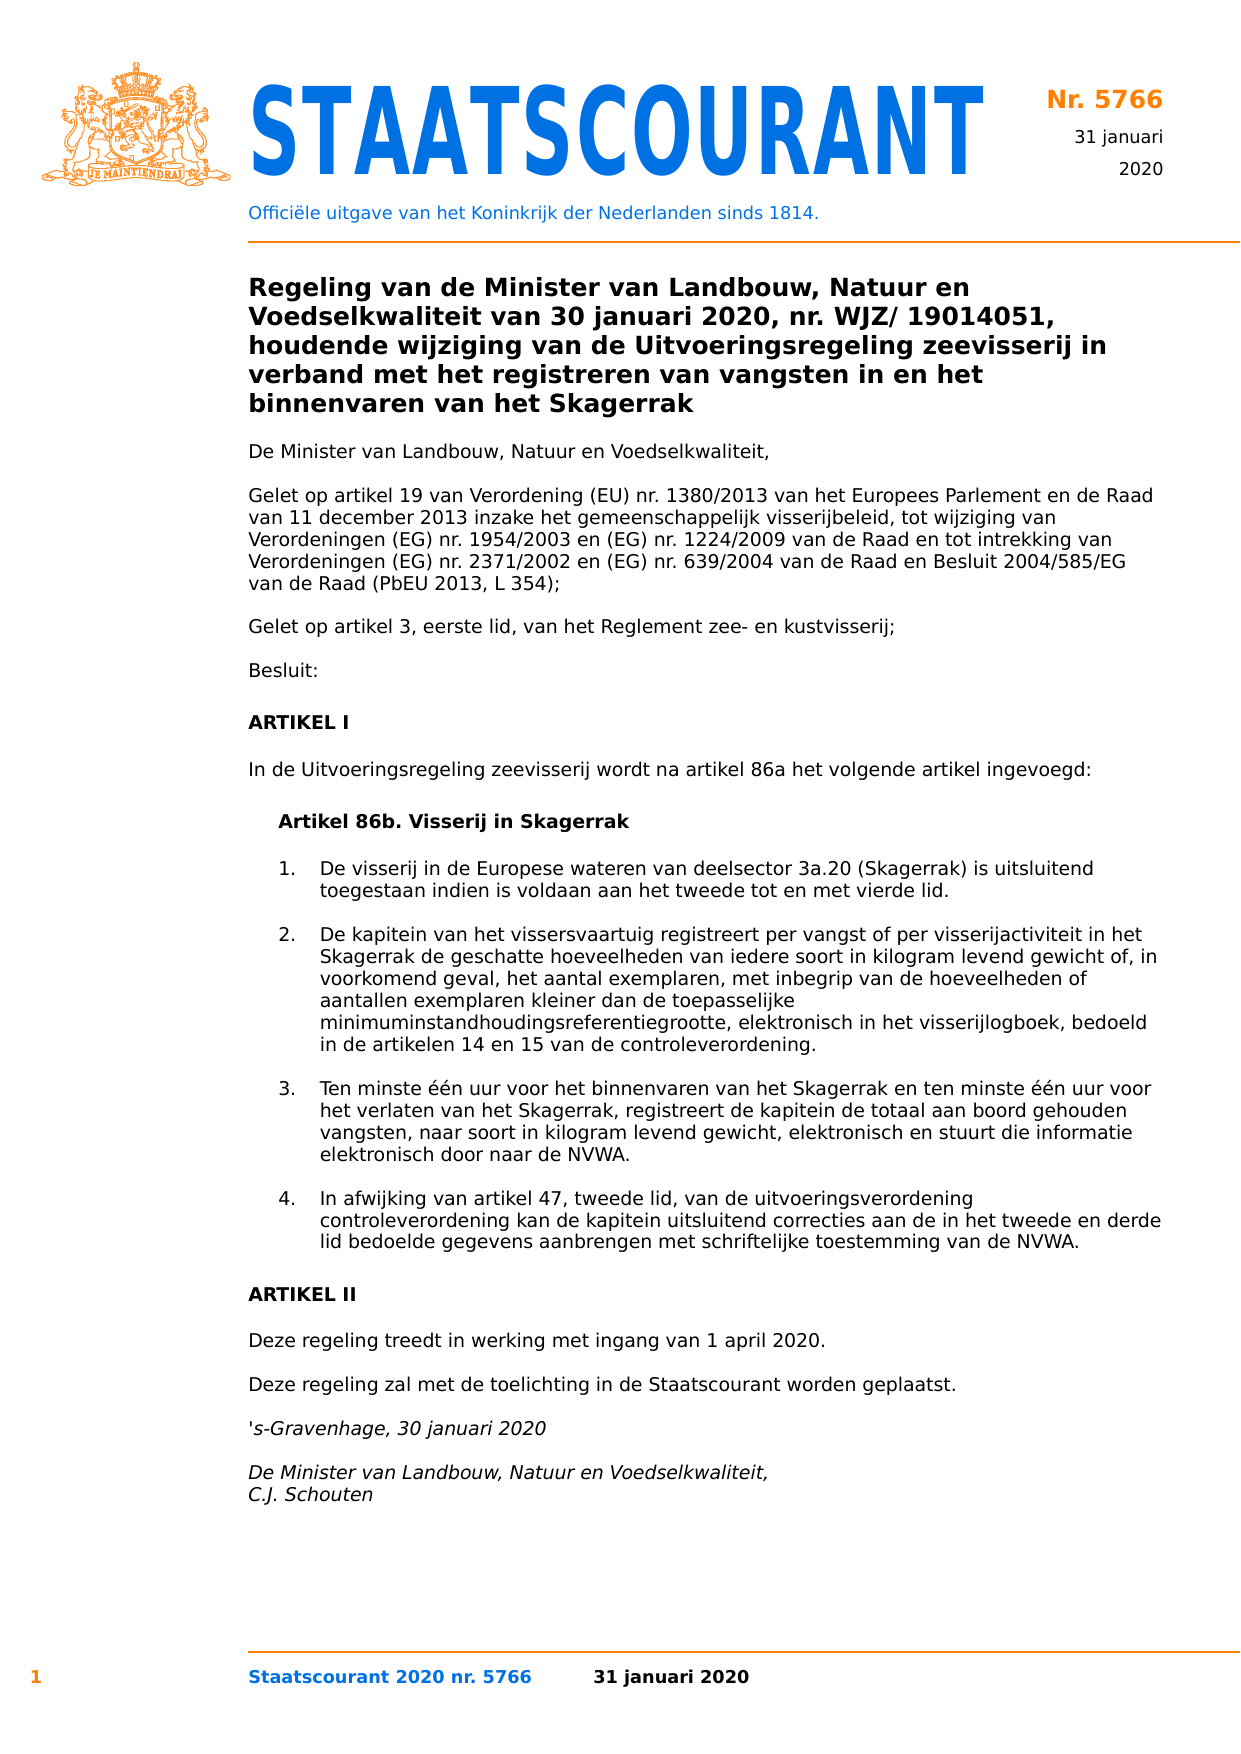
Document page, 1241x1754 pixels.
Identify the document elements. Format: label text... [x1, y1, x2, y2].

table_header [25, 62, 248, 241]
subtitle ARTIKEL I [248, 712, 1163, 734]
text Deze regeling treedt in werking met ingang van 1 april 2020. [248, 1330, 1163, 1352]
text 1. De visserij in de Europese wateren van deelsector 3a.20 (Skagerrak) is uitsluitend toegestaan indien is voldaan aan het tweede tot en met vierde lid. [278, 858, 1163, 902]
text Deze regeling zal met de toelichting in de Staatscourant worden geplaatst. [248, 1374, 1163, 1396]
table_header Nr. 5766 [998, 62, 1240, 121]
text 4. In afwijking van artikel 47, tweede lid, van de uitvoeringsverordening controleverordening kan de kapitein uitsluitend correcties aan de in het tweede en derde lid bedoelde gegevens aanbrengen met schriftelijke toestemming van de NVWA. [278, 1187, 1163, 1253]
text Gelet op artikel 3, eerste lid, van het Reglement zee- en kustvisserij; [248, 616, 1163, 638]
text De Minister van Landbouw, Natuur en Voedselkwaliteit, C.J. Schouten [248, 1462, 1163, 1506]
table_cell 2020 [998, 153, 1240, 203]
text 2. De kapitein van het vissersvaartuig registreert per vangst of per visserijactiviteit in het Skagerrak de geschatte hoeveelheden van iedere soort in kilogram levend gewicht of, in voorkomend geval, het aantal exemplaren, met inbegrip van de hoeveelheden of aantallen exemplaren kleiner dan de toepasselijke minimuminstandhoudingsreferentiegrootte, elektronisch in het visserijlogboek, bedoeld in de artikelen 14 en 15 van de controleverordening. [278, 924, 1163, 1056]
text Besluit: [248, 660, 1163, 682]
text 's-Gravenhage, 30 januari 2020 [248, 1418, 1163, 1440]
table_cell Officiële uitgave van het Koninkrijk der Nederlanden sinds 1814. [248, 203, 1240, 241]
subtitle Regeling van de Minister van Landbouw, Natuur en Voedselkwaliteit van 30 januari 2020, nr. WJZ/ 19014051, houdende wijziging van de Uitvoeringsregeling zeevisserij in verband met het registreren van vangsten in en het binnenvaren van het Skagerrak [248, 273, 1163, 419]
subtitle Artikel 86b. Visserij in Skagerrak [278, 811, 1163, 833]
table_cell 31 januari [998, 121, 1240, 153]
subtitle ARTIKEL II [248, 1283, 1163, 1305]
text Gelet op artikel 19 van Verordening (EU) nr. 1380/2013 van het Europees Parlement en de Raad van 11 december 2013 inzake het gemeenschappelijk visserijbeleid, tot wijziging van Verordeningen (EG) nr. 1954/2003 en (EG) nr. 1224/2009 van de Raad en tot intrekking van Verordeningen (EG) nr. 2371/2002 en (EG) nr. 639/2004 van de Raad en Besluit 2004/585/EG van de Raad (PbEU 2013, L 354); [248, 484, 1163, 594]
text De Minister van Landbouw, Natuur en Voedselkwaliteit, [248, 441, 1163, 463]
table_header STAATSCOURANT [248, 62, 998, 203]
text 3. Ten minste één uur voor het binnenvaren van het Skagerrak en ten minste één uur voor het verlaten van het Skagerrak, registreert de kapitein de totaal aan boord gehouden vangsten, naar soort in kilogram levend gewicht, elektronisch en stuurt die informatie elektronisch door naar de NVWA. [278, 1078, 1163, 1166]
text In de Uitvoeringsregeling zeevisserij wordt na artikel 86a het volgende artikel ingevoegd: [248, 759, 1163, 781]
picture [41, 62, 231, 186]
